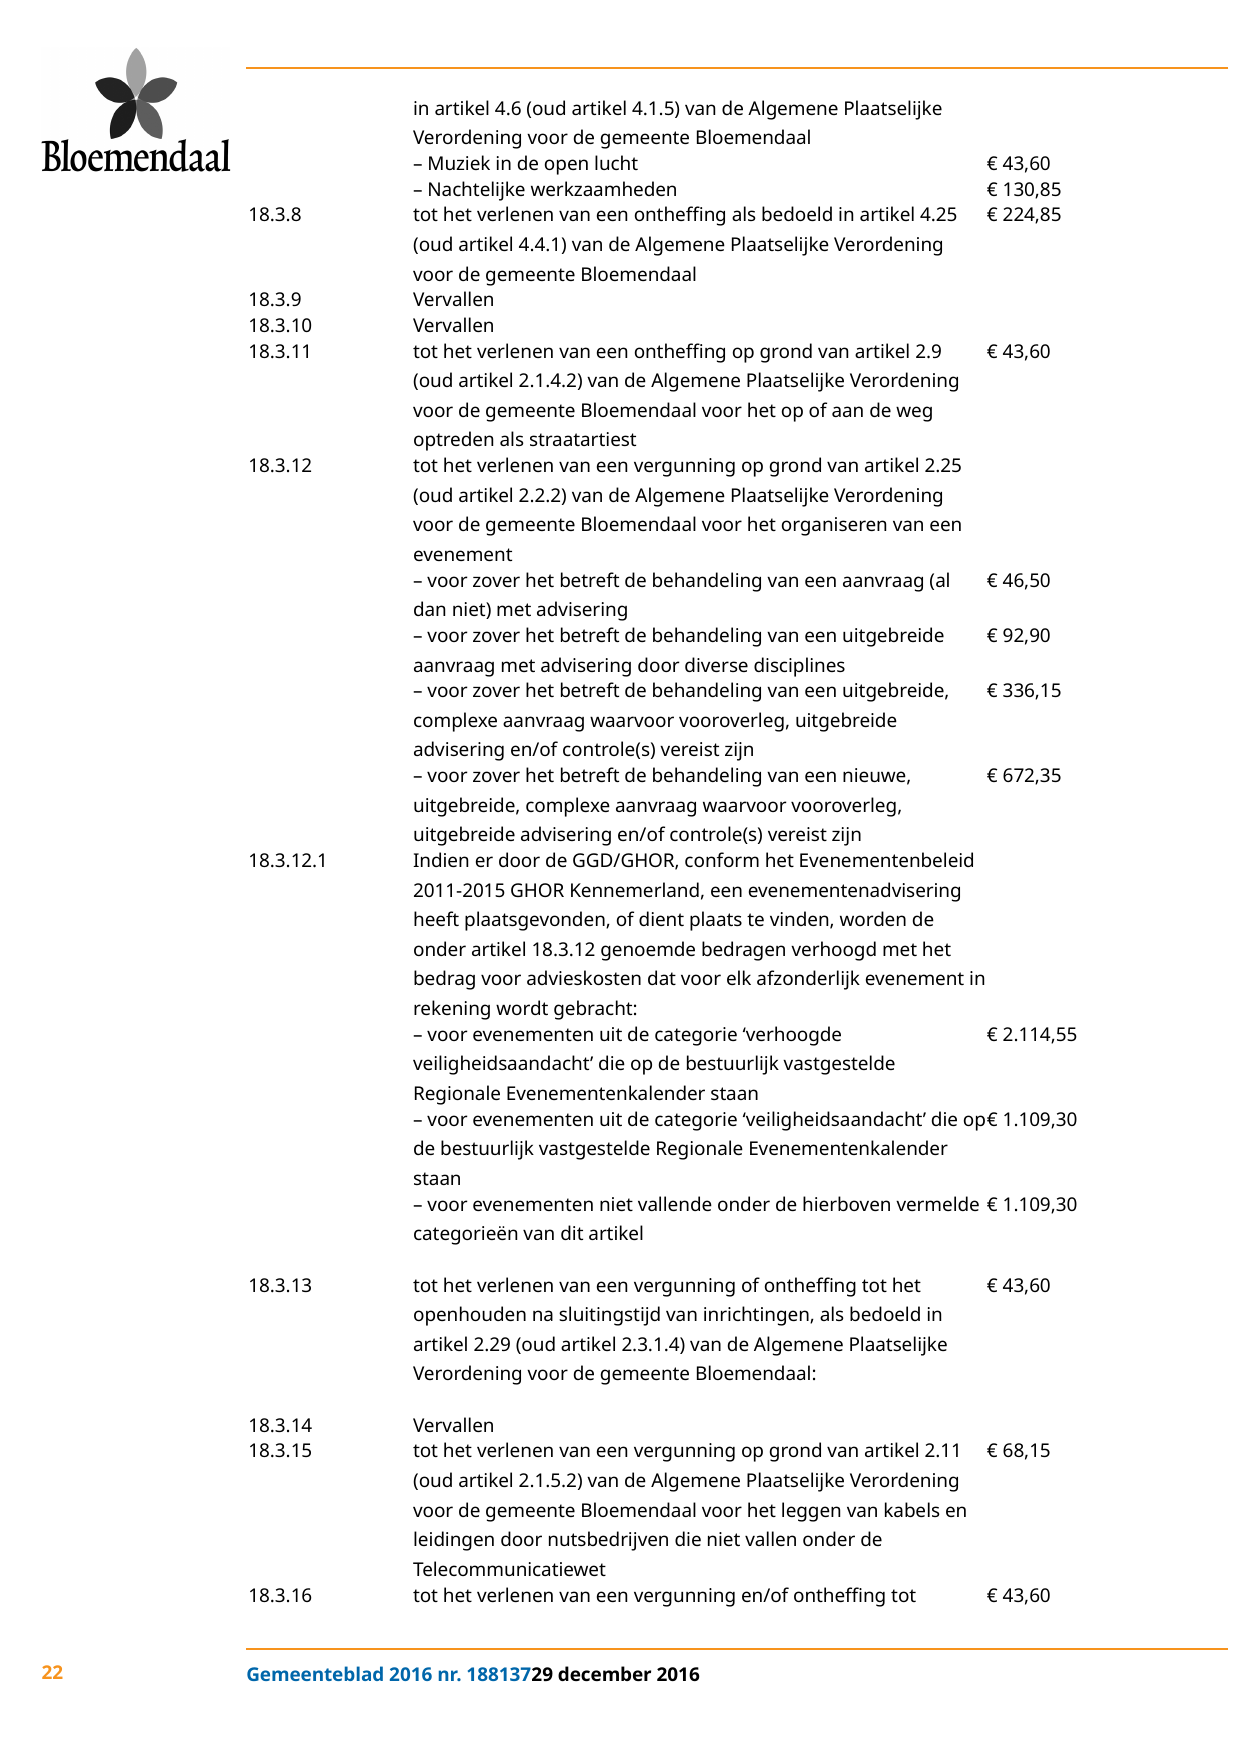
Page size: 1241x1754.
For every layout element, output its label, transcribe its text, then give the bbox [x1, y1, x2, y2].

table_cell Vervallen [413, 1412, 987, 1438]
table_cell tot het verlenen van een vergunning op grond van artikel 2.11 (oud artikel 2.1.5.2) van de Algemene Plaatselijke Verordening voor de gemeente Bloemendaal voor het leggen van kabels en leidingen door nutsbedrijven die niet vallen onder de Telecommunicatiewet [413, 1438, 987, 1582]
table_cell € 92,90 [987, 622, 1152, 677]
table_cell € 46,50 [987, 567, 1152, 622]
table_cell [987, 453, 1152, 567]
table_cell [248, 1021, 413, 1106]
table_cell € 2.114,55 [987, 1021, 1152, 1106]
table_cell € 224,85 [987, 202, 1152, 286]
table_cell 18.3.8 [248, 202, 413, 286]
table_cell – voor evenementen niet vallende onder de hierboven vermelde categorieën van dit artikel [413, 1191, 987, 1246]
table_cell tot het verlenen van een vergunning of ontheffing tot het openhouden na sluitingstijd van inrichtingen, als bedoeld in artikel 2.29 (oud artikel 2.3.1.4) van de Algemene Plaatselijke Verordening voor de gemeente Bloemendaal: [413, 1272, 987, 1386]
table_cell € 130,85 [987, 176, 1152, 202]
table_cell [248, 622, 413, 677]
table_cell 18.3.15 [248, 1438, 413, 1582]
table_cell – voor zover het betreft de behandeling van een nieuwe, uitgebreide, complexe aanvraag waarvoor vooroverleg, uitgebreide advisering en/of controle(s) vereist zijn [413, 763, 987, 847]
table_cell [248, 678, 413, 762]
table_cell 18.3.9 [248, 286, 413, 312]
table_cell [248, 150, 413, 176]
table_cell in artikel 4.6 (oud artikel 4.1.5) van de Algemene Plaatselijke Verordening voor de gemeente Bloemendaal [413, 95, 987, 150]
table_cell € 43,60 [987, 150, 1152, 176]
table_cell € 336,15 [987, 678, 1152, 762]
table_cell tot het verlenen van een ontheffing als bedoeld in artikel 4.25 (oud artikel 4.4.1) van de Algemene Plaatselijke Verordening voor de gemeente Bloemendaal [413, 202, 987, 286]
table_cell € 672,35 [987, 763, 1152, 847]
table_cell € 43,60 [987, 1272, 1152, 1386]
table_cell Indien er door de GGD/GHOR, conform het Evenementenbeleid 2011-2015 GHOR Kennemerland, een evenementenadvisering heeft plaatsgevonden, of dient plaats te vinden, worden de onder artikel 18.3.12 genoemde bedragen verhoogd met het bedrag voor advieskosten dat voor elk afzonderlijk evenement in rekening wordt gebracht: [413, 847, 987, 1021]
table_cell tot het verlenen van een vergunning op grond van artikel 2.25 (oud artikel 2.2.2) van de Algemene Plaatselijke Verordening voor de gemeente Bloemendaal voor het organiseren van een evenement [413, 453, 987, 567]
table_cell € 68,15 [987, 1438, 1152, 1582]
table_cell € 43,60 [987, 1582, 1152, 1607]
table_cell – voor zover het betreft de behandeling van een uitgebreide aanvraag met advisering door diverse disciplines [413, 622, 987, 677]
table_cell [248, 1191, 413, 1246]
picture [41, 47, 231, 172]
table_cell Vervallen [413, 286, 987, 312]
table_cell [413, 1386, 987, 1412]
table_cell [987, 1246, 1152, 1272]
table_cell 18.3.10 [248, 312, 413, 338]
table_cell [248, 567, 413, 622]
table_cell 18.3.11 [248, 338, 413, 452]
table_cell [248, 1386, 413, 1412]
table_cell 18.3.12 [248, 453, 413, 567]
table_cell [987, 847, 1152, 1021]
table_cell [413, 1246, 987, 1272]
table_cell Vervallen [413, 312, 987, 338]
table_cell € 43,60 [987, 338, 1152, 452]
table_cell € 1.109,30 [987, 1106, 1152, 1191]
table_cell – voor evenementen uit de categorie ‘verhoogde veiligheidsaandacht’ die op de bestuurlijk vastgestelde Regionale Evenementenkalender staan [413, 1021, 987, 1106]
table_cell – voor zover het betreft de behandeling van een uitgebreide, complexe aanvraag waarvoor vooroverleg, uitgebreide advisering en/of controle(s) vereist zijn [413, 678, 987, 762]
table_cell 18.3.12.1 [248, 847, 413, 1021]
table_cell [248, 176, 413, 202]
table_cell [248, 763, 413, 847]
table_cell 18.3.16 [248, 1582, 413, 1607]
table_cell – Muziek in de open lucht [413, 150, 987, 176]
table_cell € 1.109,30 [987, 1191, 1152, 1246]
table_cell tot het verlenen van een ontheffing op grond van artikel 2.9 (oud artikel 2.1.4.2) van de Algemene Plaatselijke Verordening voor de gemeente Bloemendaal voor het op of aan de weg optreden als straatartiest [413, 338, 987, 452]
table_cell [248, 1106, 413, 1191]
table_cell [987, 1412, 1152, 1438]
table_cell 18.3.13 [248, 1272, 413, 1386]
table_cell [987, 1386, 1152, 1412]
table_cell tot het verlenen van een vergunning en/of ontheffing tot [413, 1582, 987, 1607]
table_cell 18.3.14 [248, 1412, 413, 1438]
table_cell – Nachtelijke werkzaamheden [413, 176, 987, 202]
table_cell [987, 95, 1152, 150]
table_cell [987, 312, 1152, 338]
table_cell – voor zover het betreft de behandeling van een aanvraag (al dan niet) met advisering [413, 567, 987, 622]
table_cell [987, 286, 1152, 312]
table_cell [248, 1246, 413, 1272]
table_cell – voor evenementen uit de categorie ‘veiligheidsaandacht’ die op de bestuurlijk vastgestelde Regionale Evenementenkalender staan [413, 1106, 987, 1191]
table_cell [248, 95, 413, 150]
